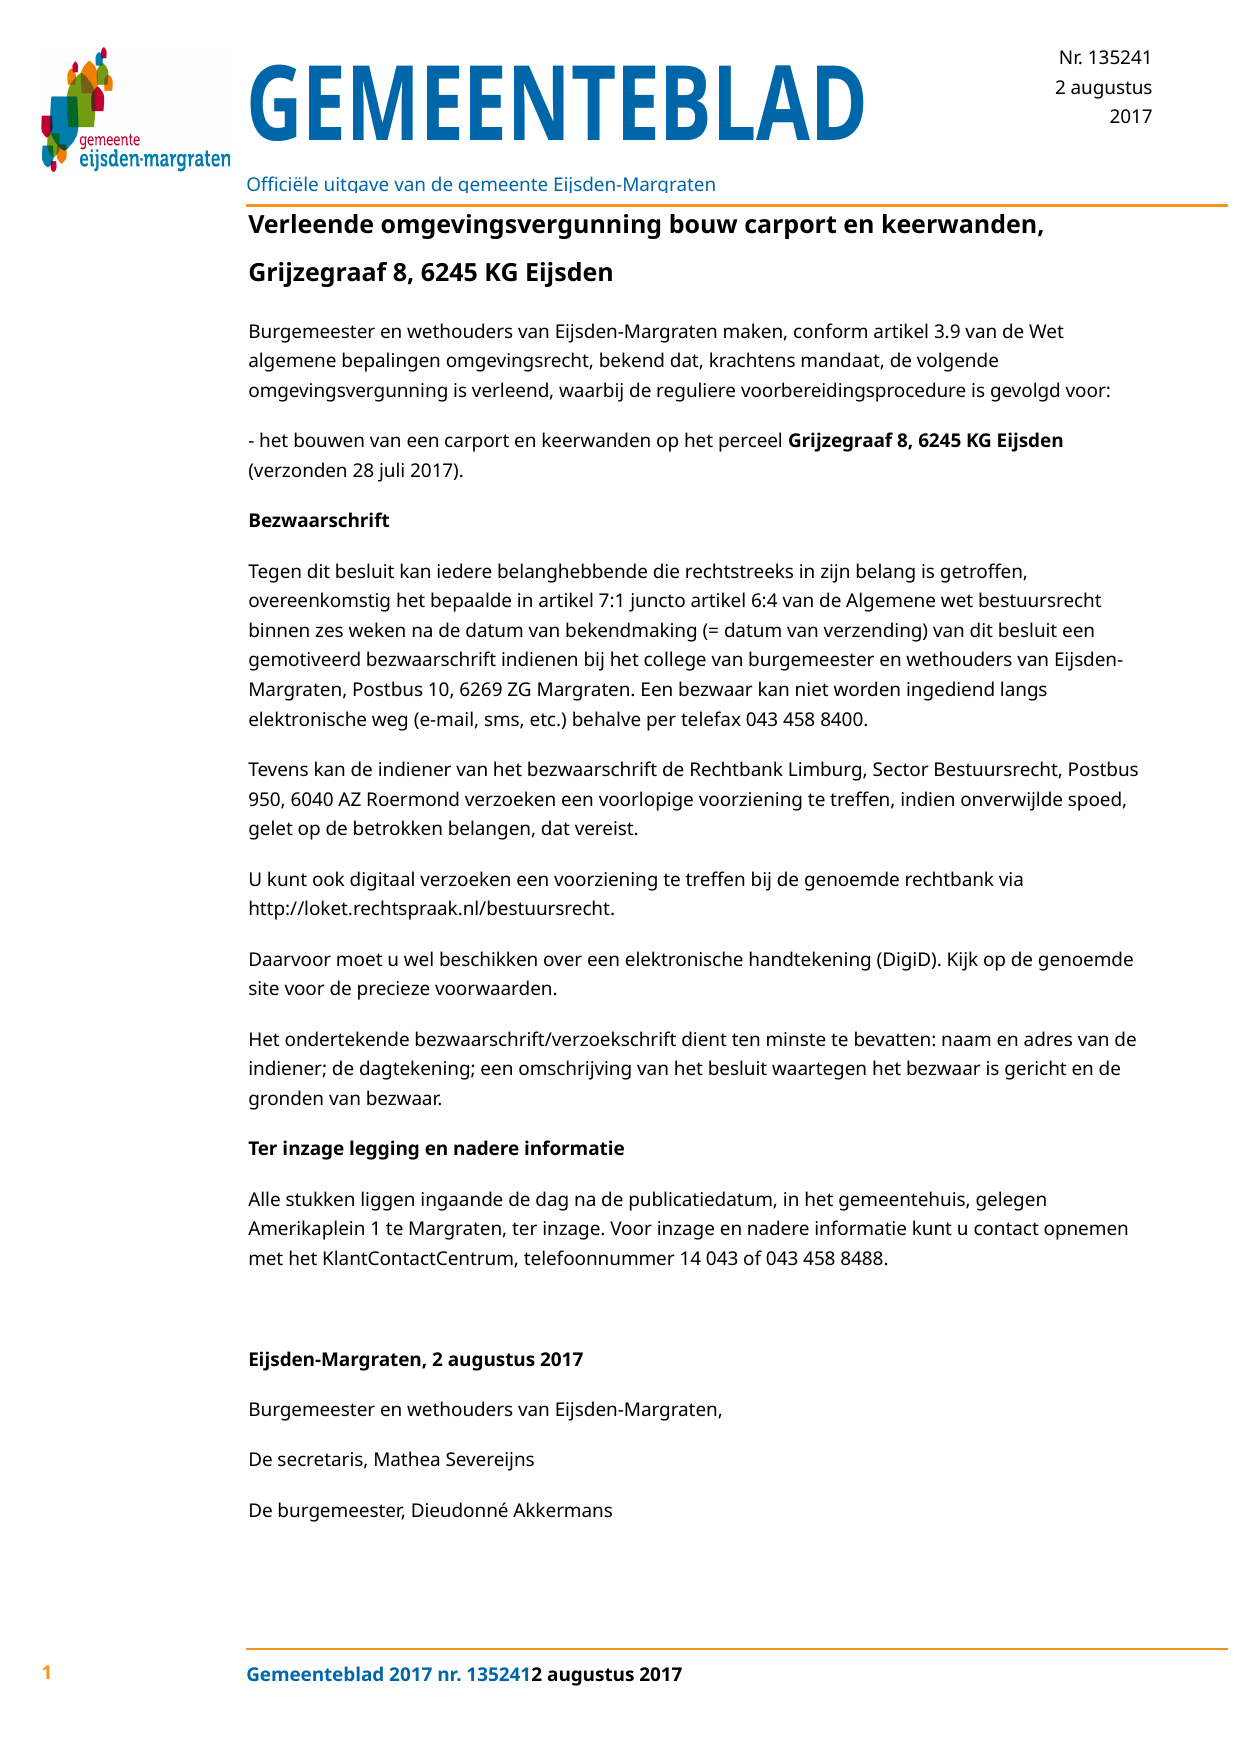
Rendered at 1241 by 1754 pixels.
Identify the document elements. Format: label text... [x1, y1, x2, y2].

text Tegen dit besluit kan iedere belanghebbende die rechtstreeks in zijn belang is getroffen, overeenkomstig het bepaalde in artikel 7:1 juncto artikel 6:4 van de Algemene wet bestuursrecht binnen zes weken na de datum van bekendmaking (= datum van verzending) van dit besluit een gemotiveerd bezwaarschrift indienen bij het college van burgemeester en wethouders van Eijsden-Margraten, Postbus 10, 6269 ZG Margraten. Een bezwaar kan niet worden ingediend langs elektronische weg (e-mail, sms, etc.) behalve per telefax 043 458 8400. [248, 558, 1152, 732]
text De secretaris, Mathea Severeijns [248, 1447, 1152, 1472]
text Het ondertekende bezwaarschrift/verzoekschrift dient ten minste te bevatten: naam en adres van de indiener; de dagtekening; een omschrijving van het besluit waartegen het bezwaar is gericht en de gronden van bezwaar. [248, 1026, 1152, 1111]
text Ter inzage legging en nadere informatie [248, 1135, 1152, 1161]
text Tevens kan de indiener van het bezwaarschrift de Rechtbank Limburg, Sector Bestuursrecht, Postbus 950, 6040 AZ Roermond verzoeken een voorlopige voorziening te treffen, indien onverwijlde spoed, gelet op de betrokken belangen, dat vereist. [248, 756, 1152, 841]
text Bezwaarschrift [248, 507, 1152, 533]
text Burgemeester en wethouders van Eijsden-Margraten, [248, 1396, 1152, 1422]
text Daarvoor moet u wel beschikken over een elektronische handtekening (DigiD). Kijk op de genoemde site voor de precieze voorwaarden. [248, 946, 1152, 1001]
text Verleende omgevingsvergunning bouw carport en keerwanden, Grijzegraaf 8, 6245 KG Eijsden [248, 207, 1152, 288]
text U kunt ook digitaal verzoeken een voorziening te treffen bij de genoemde rechtbank via http://loket.rechtspraak.nl/bestuursrecht. [248, 866, 1152, 921]
text - het bouwen van een carport en keerwanden op het perceel Grijzegraaf 8, 6245 KG Eijsden (verzonden 28 juli 2017). [248, 427, 1152, 483]
text Alle stukken liggen ingaande de dag na de publicatiedatum, in het gemeentehuis, gelegen Amerikaplein 1 te Margraten, ter inzage. Voor inzage en nadere informatie kunt u contact opnemen met het KlantContactCentrum, telefoonnummer 14 043 of 043 458 8488. [248, 1186, 1152, 1271]
text Eijsden-Margraten, 2 augustus 2017 [248, 1346, 1152, 1372]
text De burgemeester, Dieudonné Akkermans [248, 1497, 1152, 1523]
text Burgemeester en wethouders van Eijsden-Margraten maken, conform artikel 3.9 van de Wet algemene bepalingen omgevingsrecht, bekend dat, krachtens mandaat, de volgende omgevingsvergunning is verleend, waarbij de reguliere voorbereidingsprocedure is gevolgd voor: [248, 318, 1152, 403]
picture [41, 47, 231, 172]
